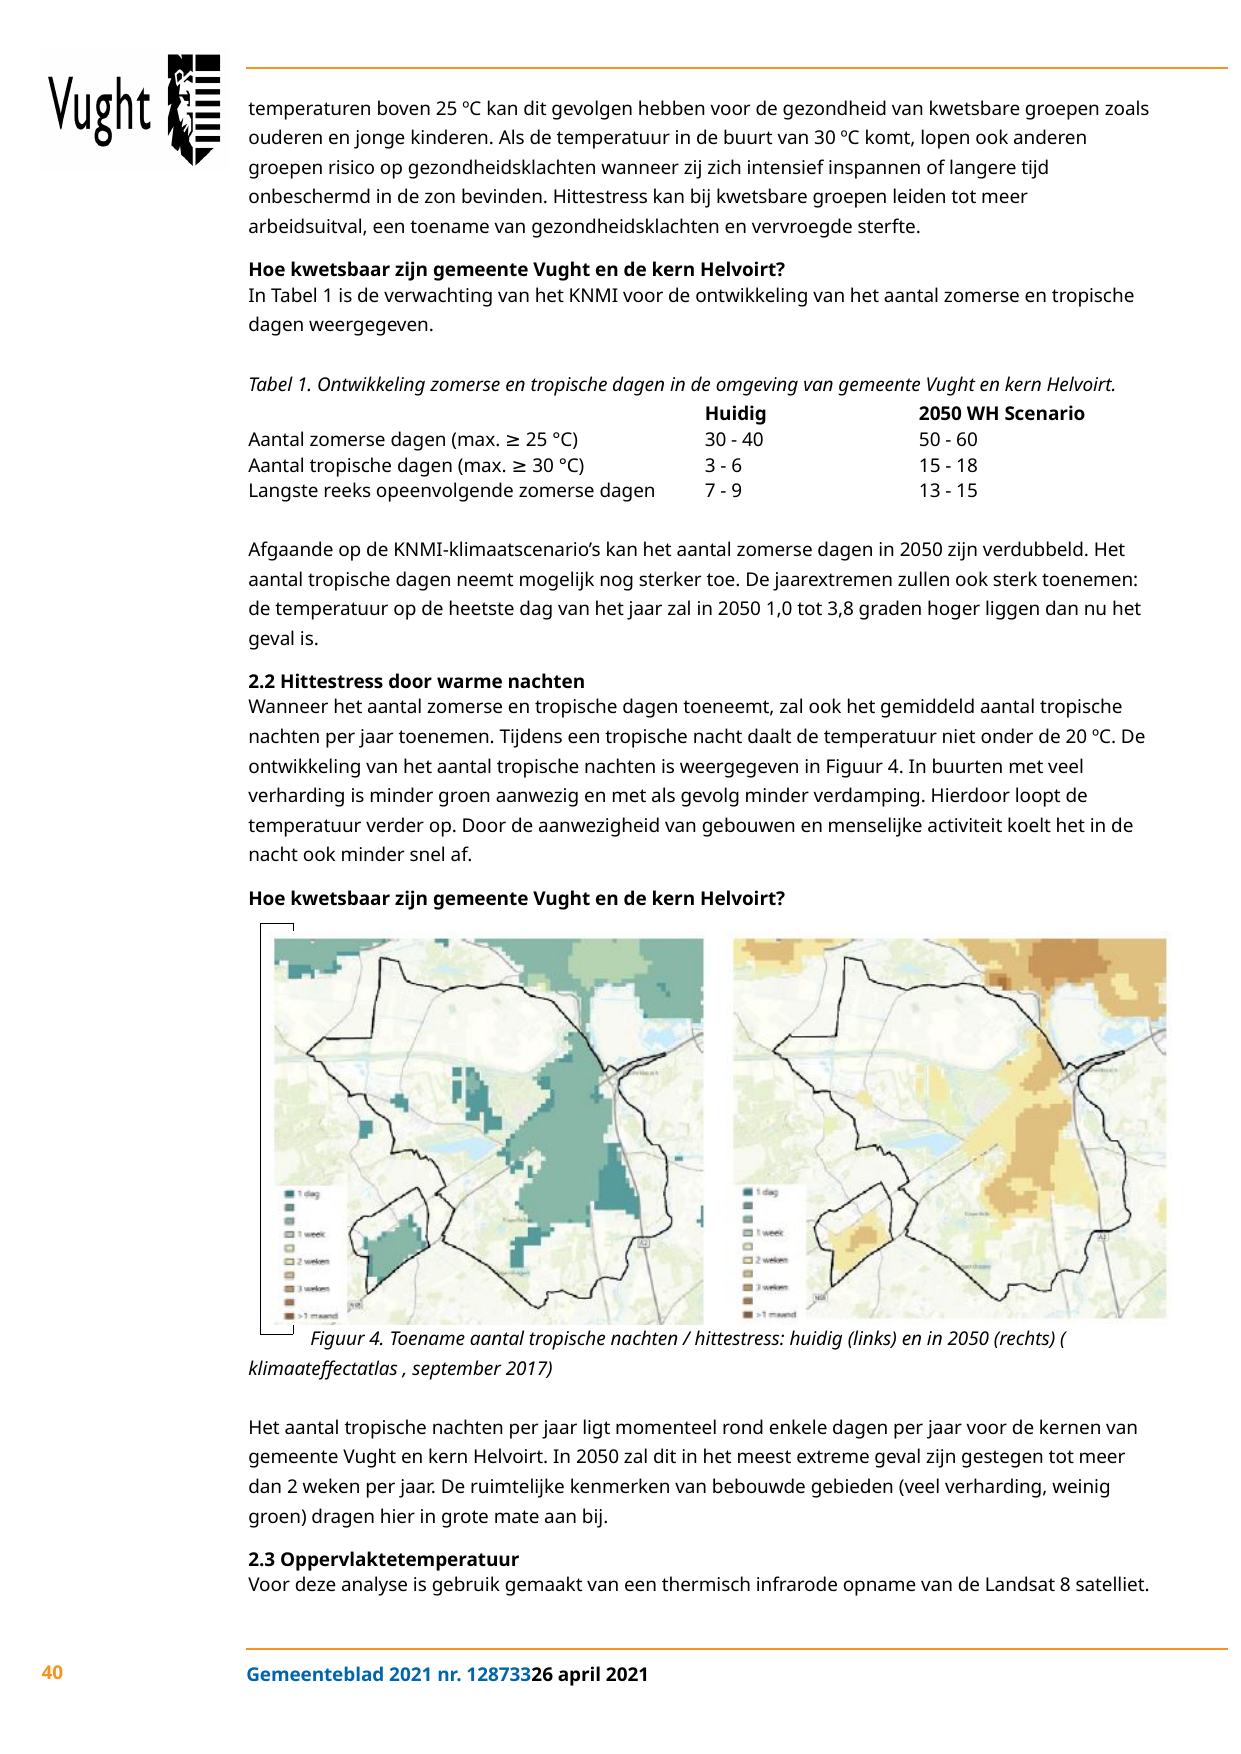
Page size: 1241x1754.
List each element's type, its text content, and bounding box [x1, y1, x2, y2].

text Hoe kwetsbaar zijn gemeente Vught en de kern Helvoirt? [248, 256, 1152, 282]
picture [268, 931, 1173, 1325]
text In Tabel 1 is de verwachting van het KNMI voor de ontwikkeling van het aantal zomerse en tropische dagen weergegeven. [248, 282, 1152, 337]
text temperaturen boven 25 ºC kan dit gevolgen hebben voor de gezondheid van kwetsbare groepen zoals ouderen en jonge kinderen. Als de temperatuur in de buurt van 30 ºC komt, lopen ook anderen groepen risico op gezondheidsklachten wanneer zij zich intensief inspannen of langere tijd onbeschermd in de zon bevinden. Hittestress kan bij kwetsbare groepen leiden tot meer arbeidsuitval, een toename van gezondheidsklachten en vervroegde sterfte. [248, 95, 1152, 239]
text Figuur 4. Toename aantal tropische nachten / hittestress: huidig (links) en in 2050 (rechts) ( klimaateffectatlas , september 2017) [248, 911, 1152, 1381]
text Wanneer het aantal zomerse en tropische dagen toeneemt, zal ook het gemiddeld aantal tropische nachten per jaar toenemen. Tijdens een tropische nacht daalt de temperatuur niet onder de 20 ºC. De ontwikkeling van het aantal tropische nachten is weergegeven in Figuur 4. In buurten met veel verharding is minder groen aanwezig en met als gevolg minder verdamping. Hierdoor loopt de temperatuur verder op. Door de aanwezigheid van gebouwen en menselijke activiteit koelt het in de nacht ook minder snel af. [248, 694, 1152, 867]
text Het aantal tropische nachten per jaar ligt momenteel rond enkele dagen per jaar voor de kernen van gemeente Vught en kern Helvoirt. In 2050 zal dit in het meest extreme geval zijn gestegen tot meer dan 2 weken per jaar. De ruimtelijke kenmerken van bebouwde gebieden (veel verharding, weinig groen) dragen hier in grote mate aan bij. [248, 1414, 1152, 1528]
table_cell Langste reeks opeenvolgende zomerse dagen [248, 478, 704, 503]
text 2.3 Oppervlaktetemperatuur [248, 1546, 1152, 1572]
table_cell Aantal zomerse dagen (max. ≥ 25 °C) [248, 426, 704, 452]
table_cell 7 - 9 [705, 478, 919, 503]
text Tabel 1. Ontwikkeling zomerse en tropische dagen in de omgeving van gemeente Vught en kern Helvoirt. [248, 371, 1152, 396]
text Voor deze analyse is gebruik gemaakt van een thermisch infrarode opname van de Landsat 8 satelliet. [248, 1572, 1152, 1597]
picture [41, 47, 231, 172]
text Hoe kwetsbaar zijn gemeente Vught en de kern Helvoirt? [248, 885, 1152, 911]
table_cell 30 - 40 [705, 426, 919, 452]
table_header 2050 WH Scenario [919, 400, 1152, 426]
table_cell Aantal tropische dagen (max. ≥ 30 °C) [248, 452, 704, 478]
table_cell 13 - 15 [919, 478, 1152, 503]
table_cell 3 - 6 [705, 452, 919, 478]
table_cell 50 - 60 [919, 426, 1152, 452]
table_header [248, 400, 704, 426]
text Afgaande op de KNMI-klimaatscenario’s kan het aantal zomerse dagen in 2050 zijn verdubbeld. Het aantal tropische dagen neemt mogelijk nog sterker toe. De jaarextremen zullen ook sterk toenemen: de temperatuur op de heetste dag van het jaar zal in 2050 1,0 tot 3,8 graden hoger liggen dan nu het geval is. [248, 536, 1152, 651]
table_header Huidig [705, 400, 919, 426]
text 2.2 Hittestress door warme nachten [248, 668, 1152, 694]
table_cell 15 - 18 [919, 452, 1152, 478]
